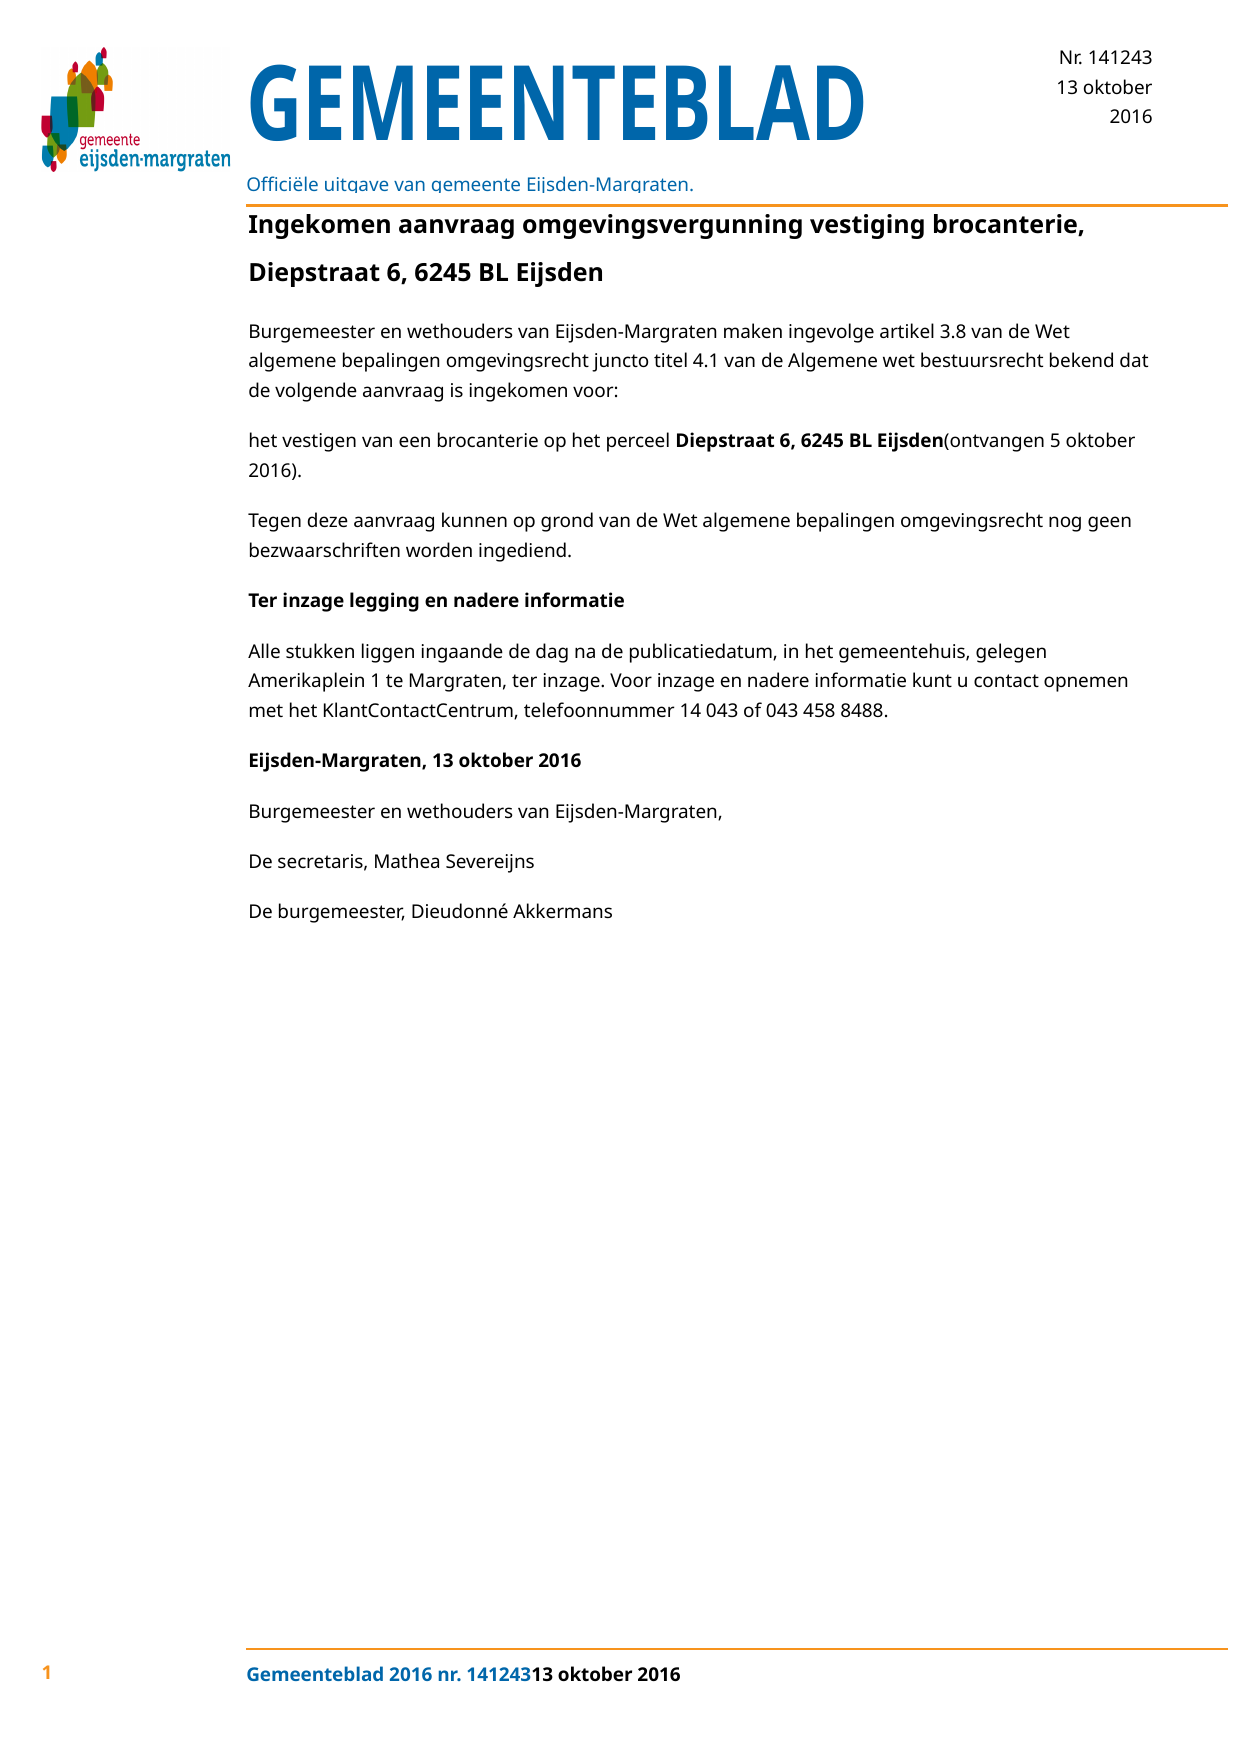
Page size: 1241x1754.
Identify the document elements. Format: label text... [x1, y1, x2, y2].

text Ingekomen aanvraag omgevingsvergunning vestiging brocanterie, Diepstraat 6, 6245 BL Eijsden [248, 207, 1152, 288]
text Alle stukken liggen ingaande de dag na de publicatiedatum, in het gemeentehuis, gelegen Amerikaplein 1 te Margraten, ter inzage. Voor inzage en nadere informatie kunt u contact opnemen met het KlantContactCentrum, telefoonnummer 14 043 of 043 458 8488. [248, 638, 1152, 723]
text Ter inzage legging en nadere informatie [248, 587, 1152, 613]
text Burgemeester en wethouders van Eijsden-Margraten maken ingevolge artikel 3.8 van de Wet algemene bepalingen omgevingsrecht juncto titel 4.1 van de Algemene wet bestuursrecht bekend dat de volgende aanvraag is ingekomen voor: [248, 318, 1152, 403]
text De burgemeester, Dieudonné Akkermans [248, 899, 1152, 924]
text Eijsden-Margraten, 13 oktober 2016 [248, 747, 1152, 773]
text Burgemeester en wethouders van Eijsden-Margraten, [248, 798, 1152, 824]
text Tegen deze aanvraag kunnen op grond van de Wet algemene bepalingen omgevingsrecht nog geen bezwaarschriften worden ingediend. [248, 507, 1152, 563]
text De secretaris, Mathea Severeijns [248, 848, 1152, 874]
text het vestigen van een brocanterie op het perceel Diepstraat 6, 6245 BL Eijsden(ontvangen 5 oktober 2016). [248, 427, 1152, 483]
picture [41, 47, 231, 172]
